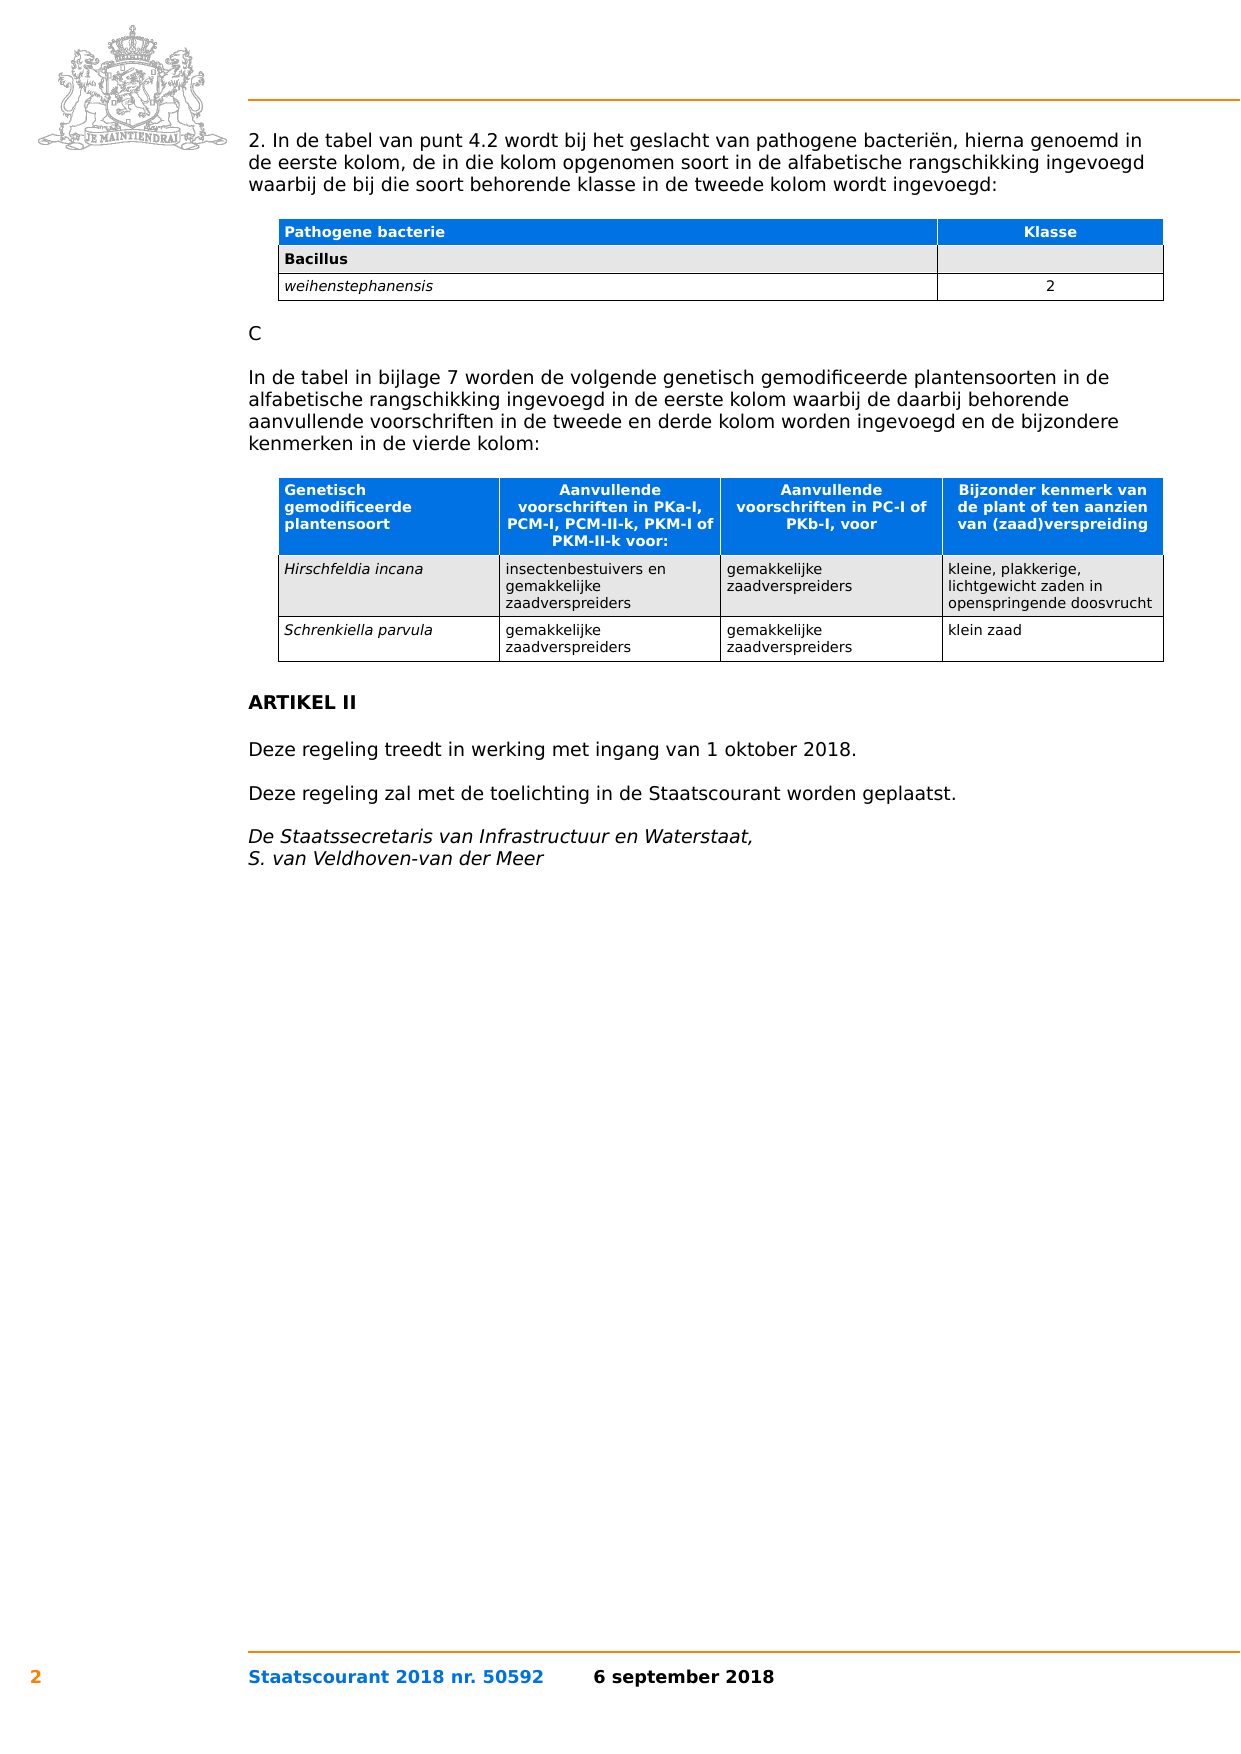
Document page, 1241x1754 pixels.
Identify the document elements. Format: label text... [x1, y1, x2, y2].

table_header Genetisch gemodificeerde plantensoort [279, 478, 499, 555]
table_cell Bacillus [279, 246, 937, 272]
table_cell [938, 246, 1163, 272]
table_cell insectenbestuivers en gemakkelijke zaadverspreiders [500, 556, 720, 616]
text C [248, 323, 1163, 345]
table_cell Schrenkiella parvula [279, 617, 499, 661]
table_header Pathogene bacterie [279, 219, 937, 245]
table_cell Hirschfeldia incana [279, 556, 499, 616]
table_cell gemakkelijke zaadverspreiders [721, 556, 942, 616]
picture [38, 25, 227, 150]
text 2. In de tabel van punt 4.2 wordt bij het geslacht van pathogene bacteriën, hierna genoemd in de eerste kolom, de in die kolom opgenomen soort in de alfabetische rangschikking ingevoegd waarbij de bij die soort behorende klasse in de tweede kolom wordt ingevoegd: [248, 130, 1163, 196]
text Deze regeling zal met de toelichting in de Staatscourant worden geplaatst. [248, 782, 1163, 804]
table_header Bijzonder kenmerk van de plant of ten aanzien van (zaad)verspreiding [943, 478, 1163, 555]
table_header Aanvullende voorschriften in PC-I of PKb-I, voor [721, 478, 942, 555]
table_cell 2 [938, 274, 1163, 300]
table_header Aanvullende voorschriften in PKa-I, PCM-I, PCM-II-k, PKM-I of PKM-II-k voor: [500, 478, 720, 555]
table_cell kleine, plakkerige, lichtgewicht zaden in openspringende doosvrucht [943, 556, 1163, 616]
table_cell gemakkelijke zaadverspreiders [500, 617, 720, 661]
table_cell gemakkelijke zaadverspreiders [721, 617, 942, 661]
text De Staatssecretaris van Infrastructuur en Waterstaat, S. van Veldhoven-van der Meer [248, 826, 1163, 870]
table_cell weihenstephanensis [279, 274, 937, 300]
text In de tabel in bijlage 7 worden de volgende genetisch gemodificeerde plantensoorten in de alfabetische rangschikking ingevoegd in de eerste kolom waarbij de daarbij behorende aanvullende voorschriften in de tweede en derde kolom worden ingevoegd en de bijzondere kenmerken in de vierde kolom: [248, 367, 1163, 454]
subtitle ARTIKEL II [248, 692, 1163, 713]
text Deze regeling treedt in werking met ingang van 1 oktober 2018. [248, 738, 1163, 761]
table_cell klein zaad [943, 617, 1163, 661]
table_header Klasse [938, 219, 1163, 245]
